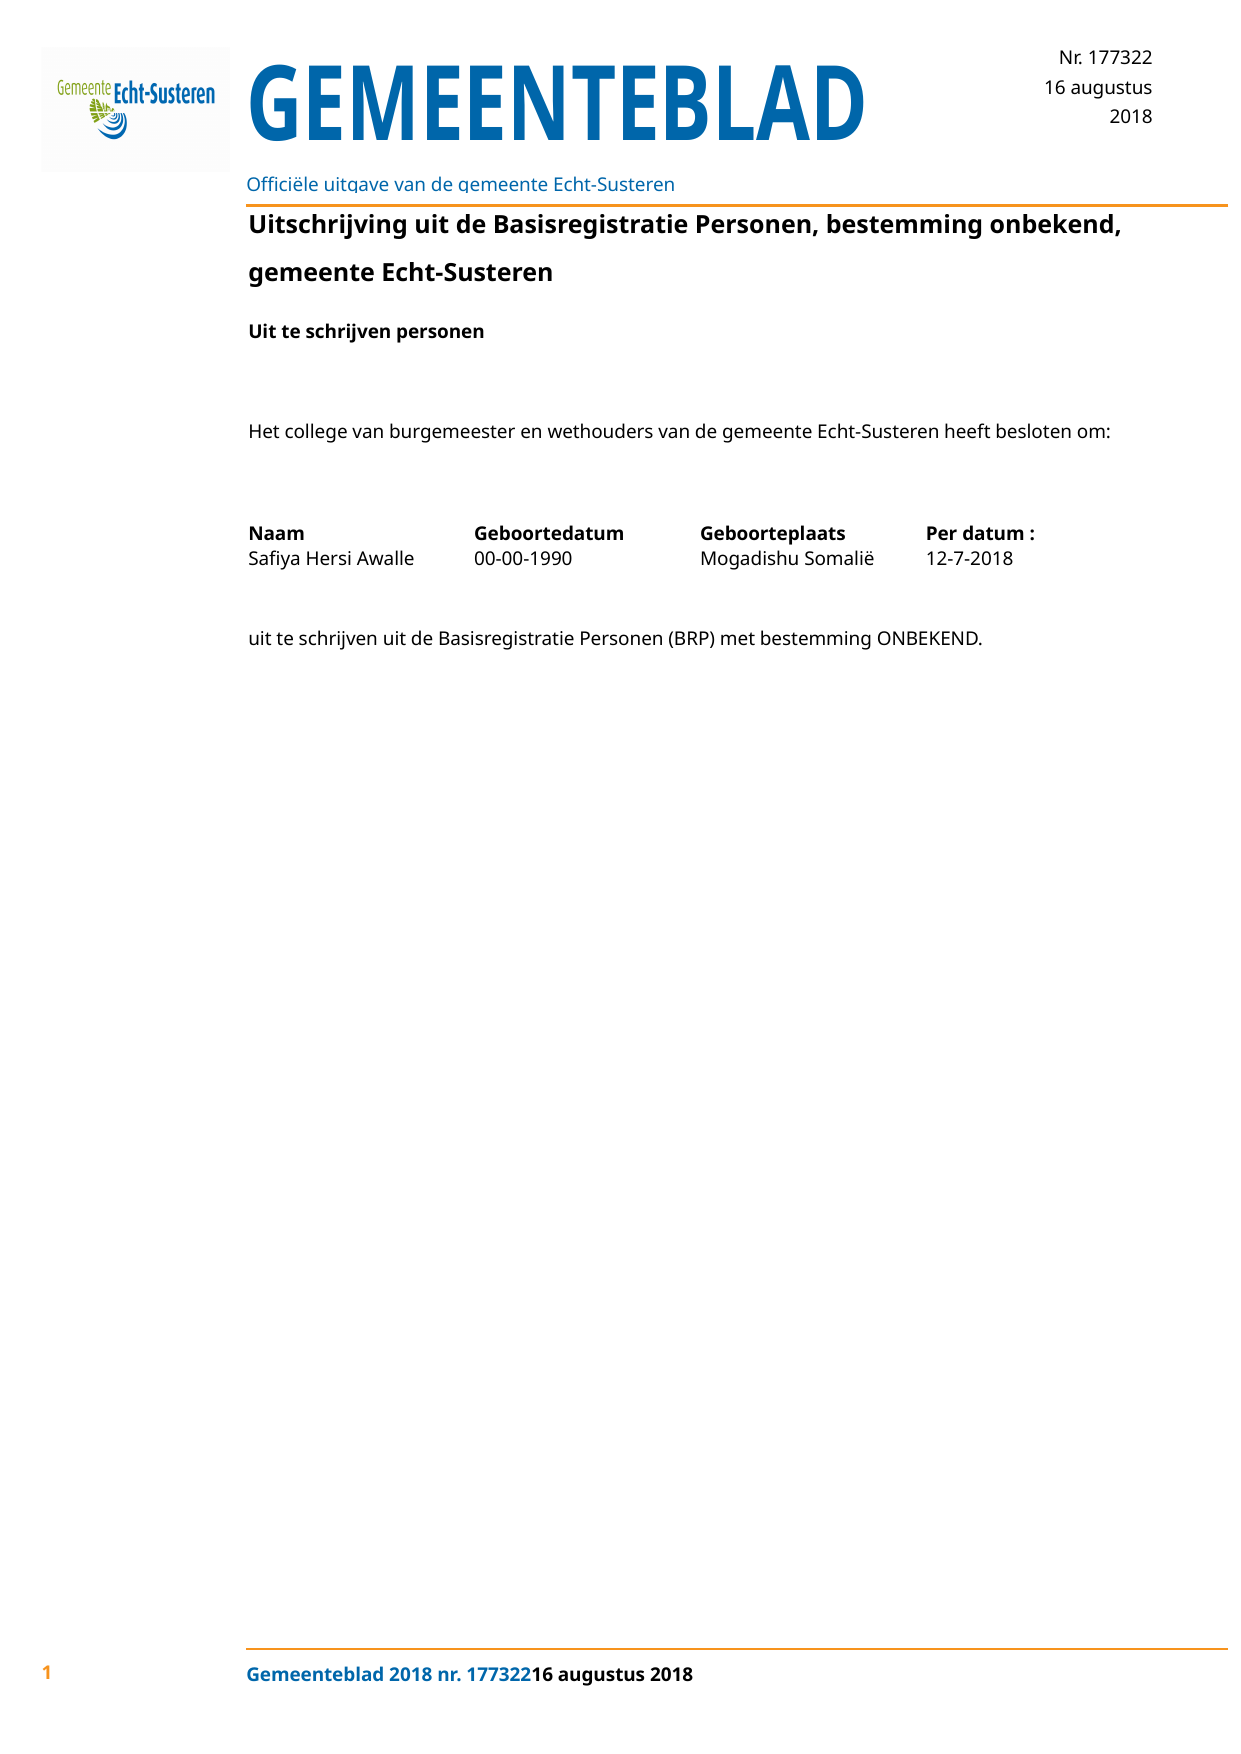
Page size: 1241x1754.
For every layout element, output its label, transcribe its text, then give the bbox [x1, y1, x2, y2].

table_cell 00-00-1990 [474, 545, 700, 571]
text Het college van burgemeester en wethouders van de gemeente Echt-Susteren heeft besloten om: [248, 419, 1152, 444]
table_header Naam [248, 520, 474, 545]
table_header Geboorteplaats [700, 520, 926, 545]
table_cell 12-7-2018 [926, 545, 1152, 571]
text uit te schrijven uit de Basisregistratie Personen (BRP) met bestemming ONBEKEND. [248, 625, 1152, 651]
table_header Geboortedatum [474, 520, 700, 545]
text Uitschrijving uit de Basisregistratie Personen, bestemming onbekend, gemeente Echt-Susteren [248, 207, 1152, 288]
table_cell Safiya Hersi Awalle [248, 545, 474, 571]
text Uit te schrijven personen [248, 318, 1152, 344]
table_cell Mogadishu Somalië [700, 545, 926, 571]
table_header Per datum : [926, 520, 1152, 545]
picture [41, 47, 231, 172]
